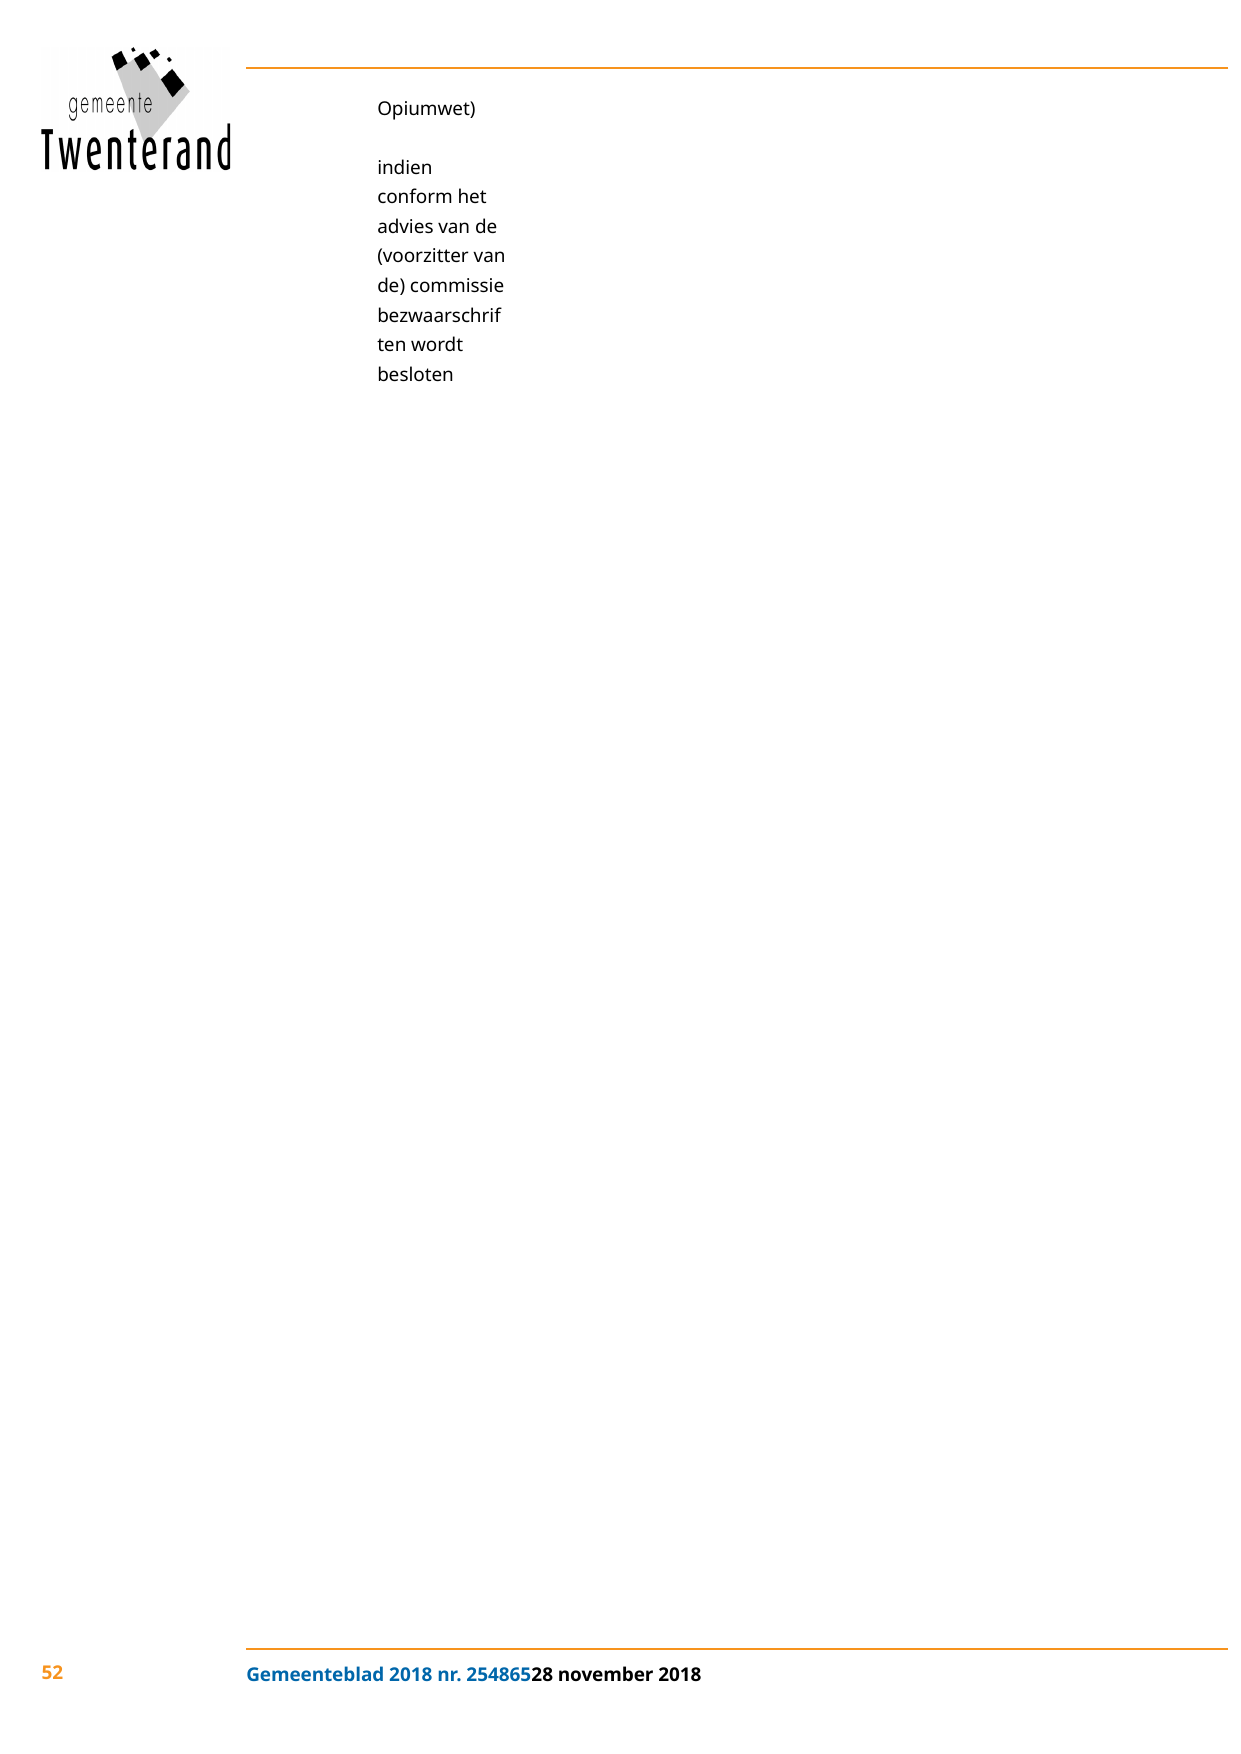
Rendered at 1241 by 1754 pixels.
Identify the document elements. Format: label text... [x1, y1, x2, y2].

table_cell [894, 95, 1022, 387]
table_cell [764, 95, 893, 387]
table_cell [506, 95, 635, 387]
table_cell [635, 95, 764, 387]
table_cell Opiumwet) indien conform het advies van de (voorzitter van de) commissie bezwaarschriften wordt besloten [377, 95, 506, 387]
table_cell [248, 95, 377, 387]
table_cell [1023, 95, 1152, 387]
picture [41, 47, 231, 172]
